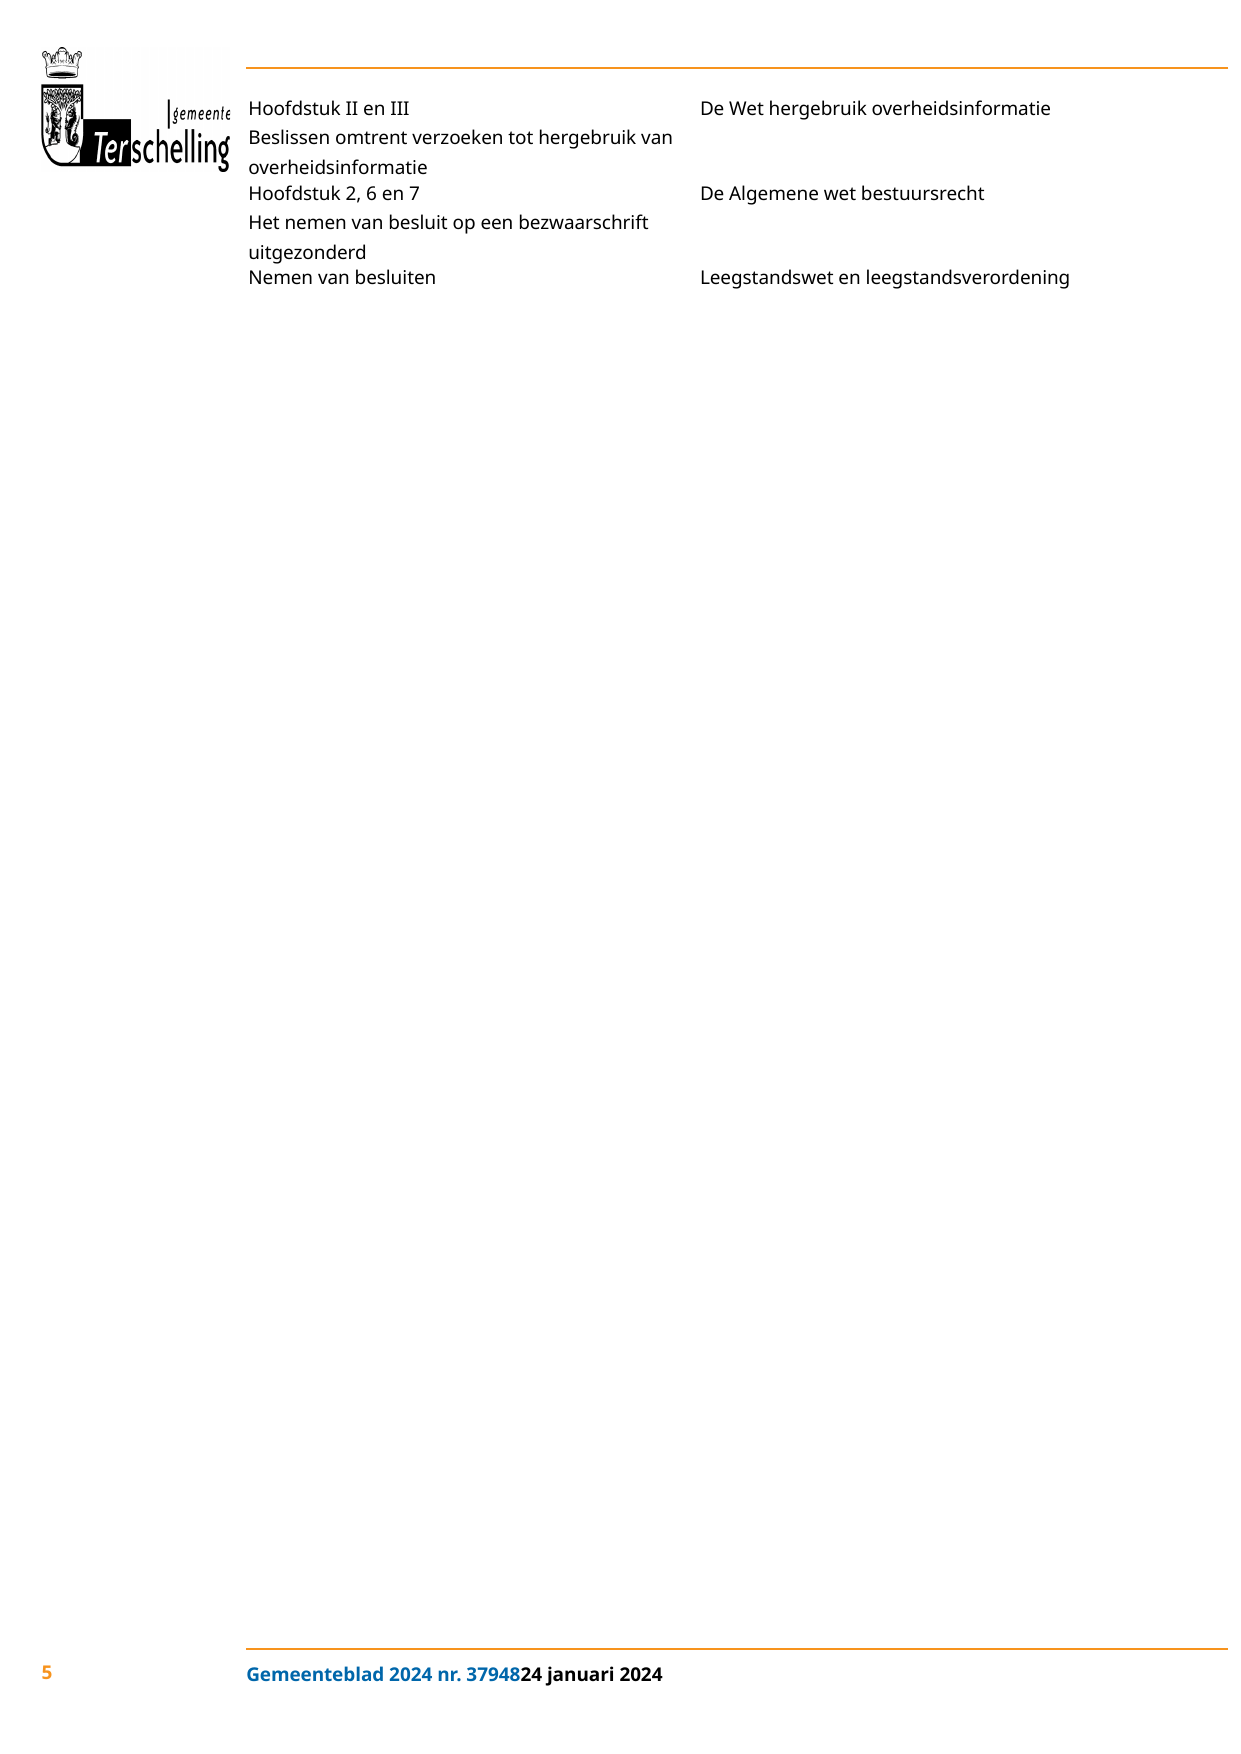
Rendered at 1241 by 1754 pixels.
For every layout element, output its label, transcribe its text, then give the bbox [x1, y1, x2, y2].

picture [41, 47, 231, 172]
table_cell Hoofdstuk II en III Beslissen omtrent verzoeken tot hergebruik van overheidsinformatie [248, 95, 700, 180]
table_cell De Wet hergebruik overheidsinformatie [700, 95, 1152, 180]
table_cell Hoofdstuk 2, 6 en 7 Het nemen van besluit op een bezwaarschrift uitgezonderd [248, 180, 700, 264]
table_cell Leegstandswet en leegstandsverordening [700, 265, 1152, 290]
table_cell De Algemene wet bestuursrecht [700, 180, 1152, 264]
table_cell Nemen van besluiten [248, 265, 700, 290]
